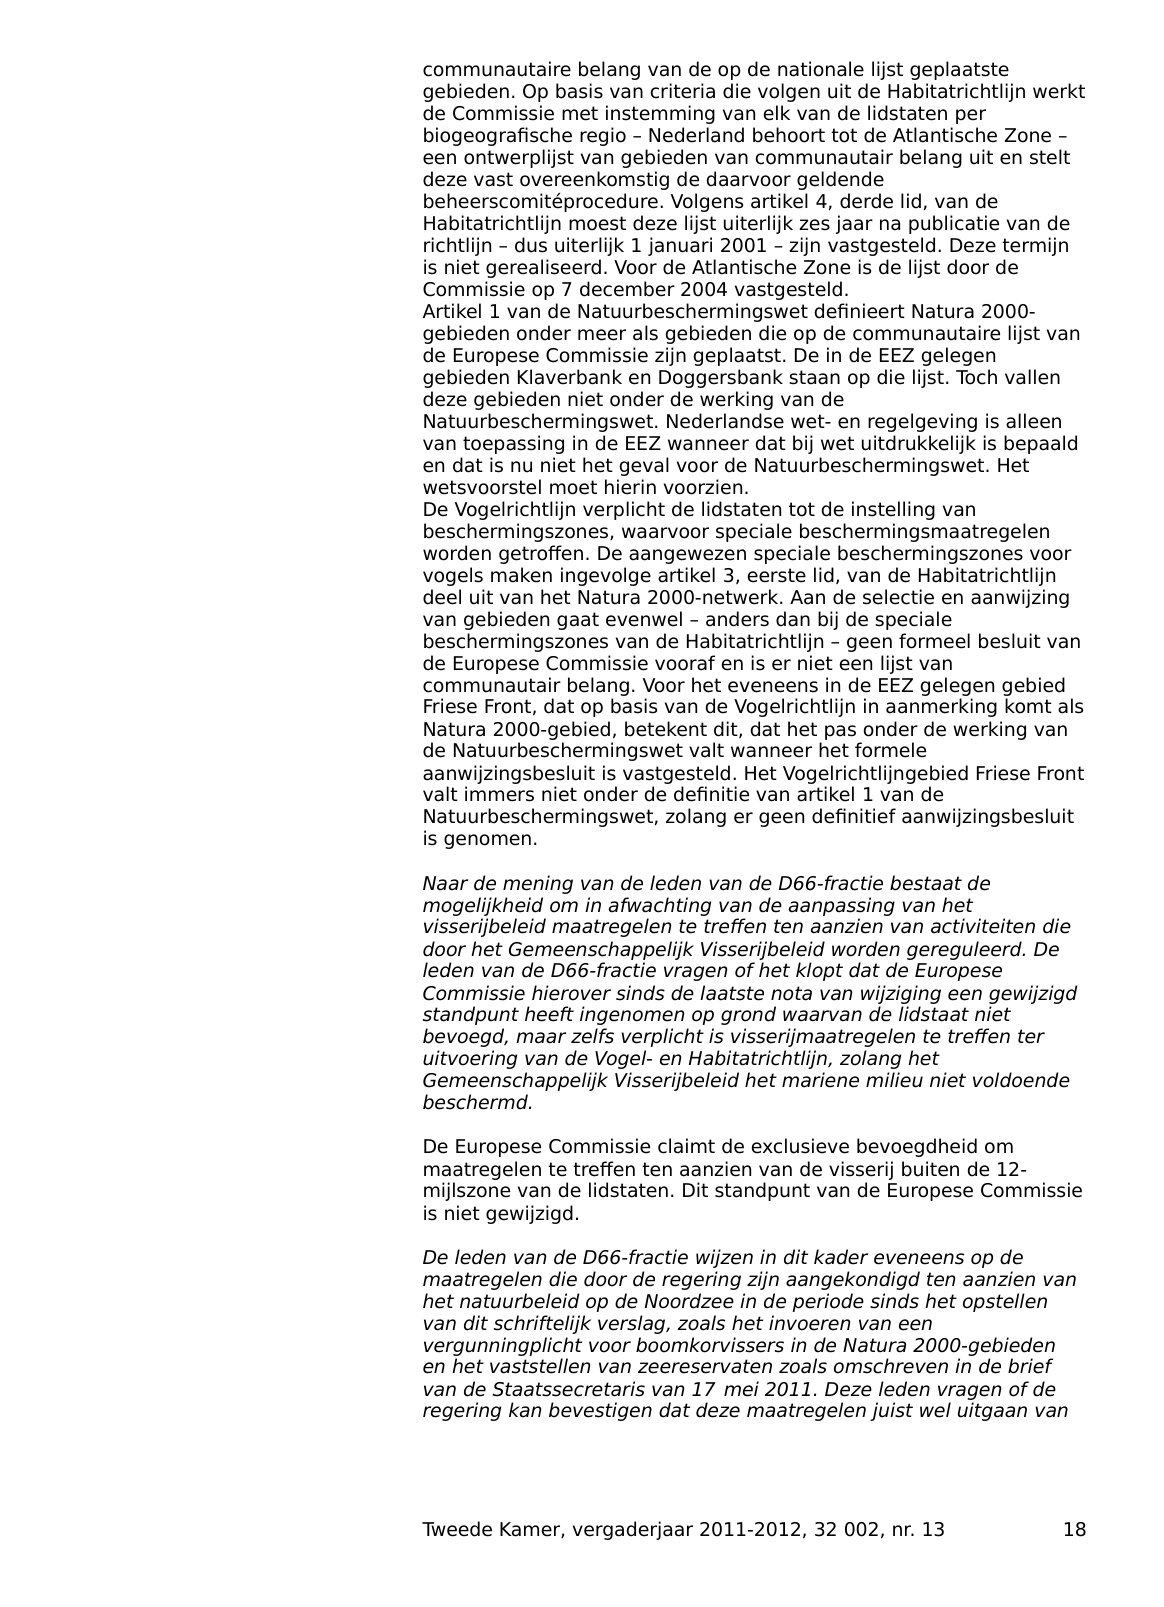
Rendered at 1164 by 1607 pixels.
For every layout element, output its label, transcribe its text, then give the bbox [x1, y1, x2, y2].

text Artikel 1 van de Natuurbeschermingswet definieert Natura 2000-gebieden onder meer als gebieden die op de communautaire lijst van de Europese Commissie zijn geplaatst. De in de EEZ gelegen gebieden Klaverbank en Doggersbank staan op die lijst. Toch vallen deze gebieden niet onder de werking van de Natuurbeschermingswet. Nederlandse wet- en regelgeving is alleen van toepassing in de EEZ wanneer dat bij wet uitdrukkelijk is bepaald en dat is nu niet het geval voor de Natuurbeschermingswet. Het wetsvoorstel moet hierin voorzien. [422, 301, 1087, 499]
text De Vogelrichtlijn verplicht de lidstaten tot de instelling van beschermingszones, waarvoor speciale beschermingsmaatregelen worden getroffen. De aangewezen speciale beschermingszones voor vogels maken ingevolge artikel 3, eerste lid, van de Habitatrichtlijn deel uit van het Natura 2000-netwerk. Aan de selectie en aanwijzing van gebieden gaat evenwel – anders dan bij de speciale beschermingszones van de Habitatrichtlijn – geen formeel besluit van de Europese Commissie vooraf en is er niet een lijst van communautair belang. Voor het eveneens in de EEZ gelegen gebied Friese Front, dat op basis van de Vogelrichtlijn in aanmerking komt als Natura 2000-gebied, betekent dit, dat het pas onder de werking van de Natuurbeschermingswet valt wanneer het formele aanwijzingsbesluit is vastgesteld. Het Vogelrichtlijngebied Friese Front valt immers niet onder de definitie van artikel 1 van de Natuurbeschermingswet, zolang er geen definitief aanwijzingsbesluit is genomen. [422, 499, 1087, 850]
text De Europese Commissie claimt de exclusieve bevoegdheid om maatregelen te treffen ten aanzien van de visserij buiten de 12-mijlszone van de lidstaten. Dit standpunt van de Europese Commissie is niet gewijzigd. [422, 1136, 1087, 1224]
text communautaire belang van de op de nationale lijst geplaatste gebieden. Op basis van criteria die volgen uit de Habitatrichtlijn werkt de Commissie met instemming van elk van de lidstaten per biogeografische regio – Nederland behoort tot de Atlantische Zone – een ontwerplijst van gebieden van communautair belang uit en stelt deze vast overeenkomstig de daarvoor geldende beheerscomitéprocedure. Volgens artikel 4, derde lid, van de Habitatrichtlijn moest deze lijst uiterlijk zes jaar na publicatie van de richtlijn – dus uiterlijk 1 januari 2001 – zijn vastgesteld. Deze termijn is niet gerealiseerd. Voor de Atlantische Zone is de lijst door de Commissie op 7 december 2004 vastgesteld. [422, 59, 1087, 301]
text De leden van de D66-fractie wijzen in dit kader eveneens op de maatregelen die door de regering zijn aangekondigd ten aanzien van het natuurbeleid op de Noordzee in de periode sinds het opstellen van dit schriftelijk verslag, zoals het invoeren van een vergunningplicht voor boomkorvissers in de Natura 2000-gebieden en het vaststellen van zeereservaten zoals omschreven in de brief van de Staatssecretaris van 17 mei 2011. Deze leden vragen of de regering kan bevestigen dat deze maatregelen juist wel uitgaan van [422, 1247, 1087, 1422]
text Naar de mening van de leden van de D66-fractie bestaat de mogelijkheid om in afwachting van de aanpassing van het visserijbeleid maatregelen te treffen ten aanzien van activiteiten die door het Gemeenschappelijk Visserijbeleid worden gereguleerd. De leden van de D66-fractie vragen of het klopt dat de Europese Commissie hierover sinds de laatste nota van wijziging een gewijzigd standpunt heeft ingenomen op grond waarvan de lidstaat niet bevoegd, maar zelfs verplicht is visserijmaatregelen te treffen ter uitvoering van de Vogel- en Habitatrichtlijn, zolang het Gemeenschappelijk Visserijbeleid het mariene milieu niet voldoende beschermd. [422, 872, 1087, 1114]
